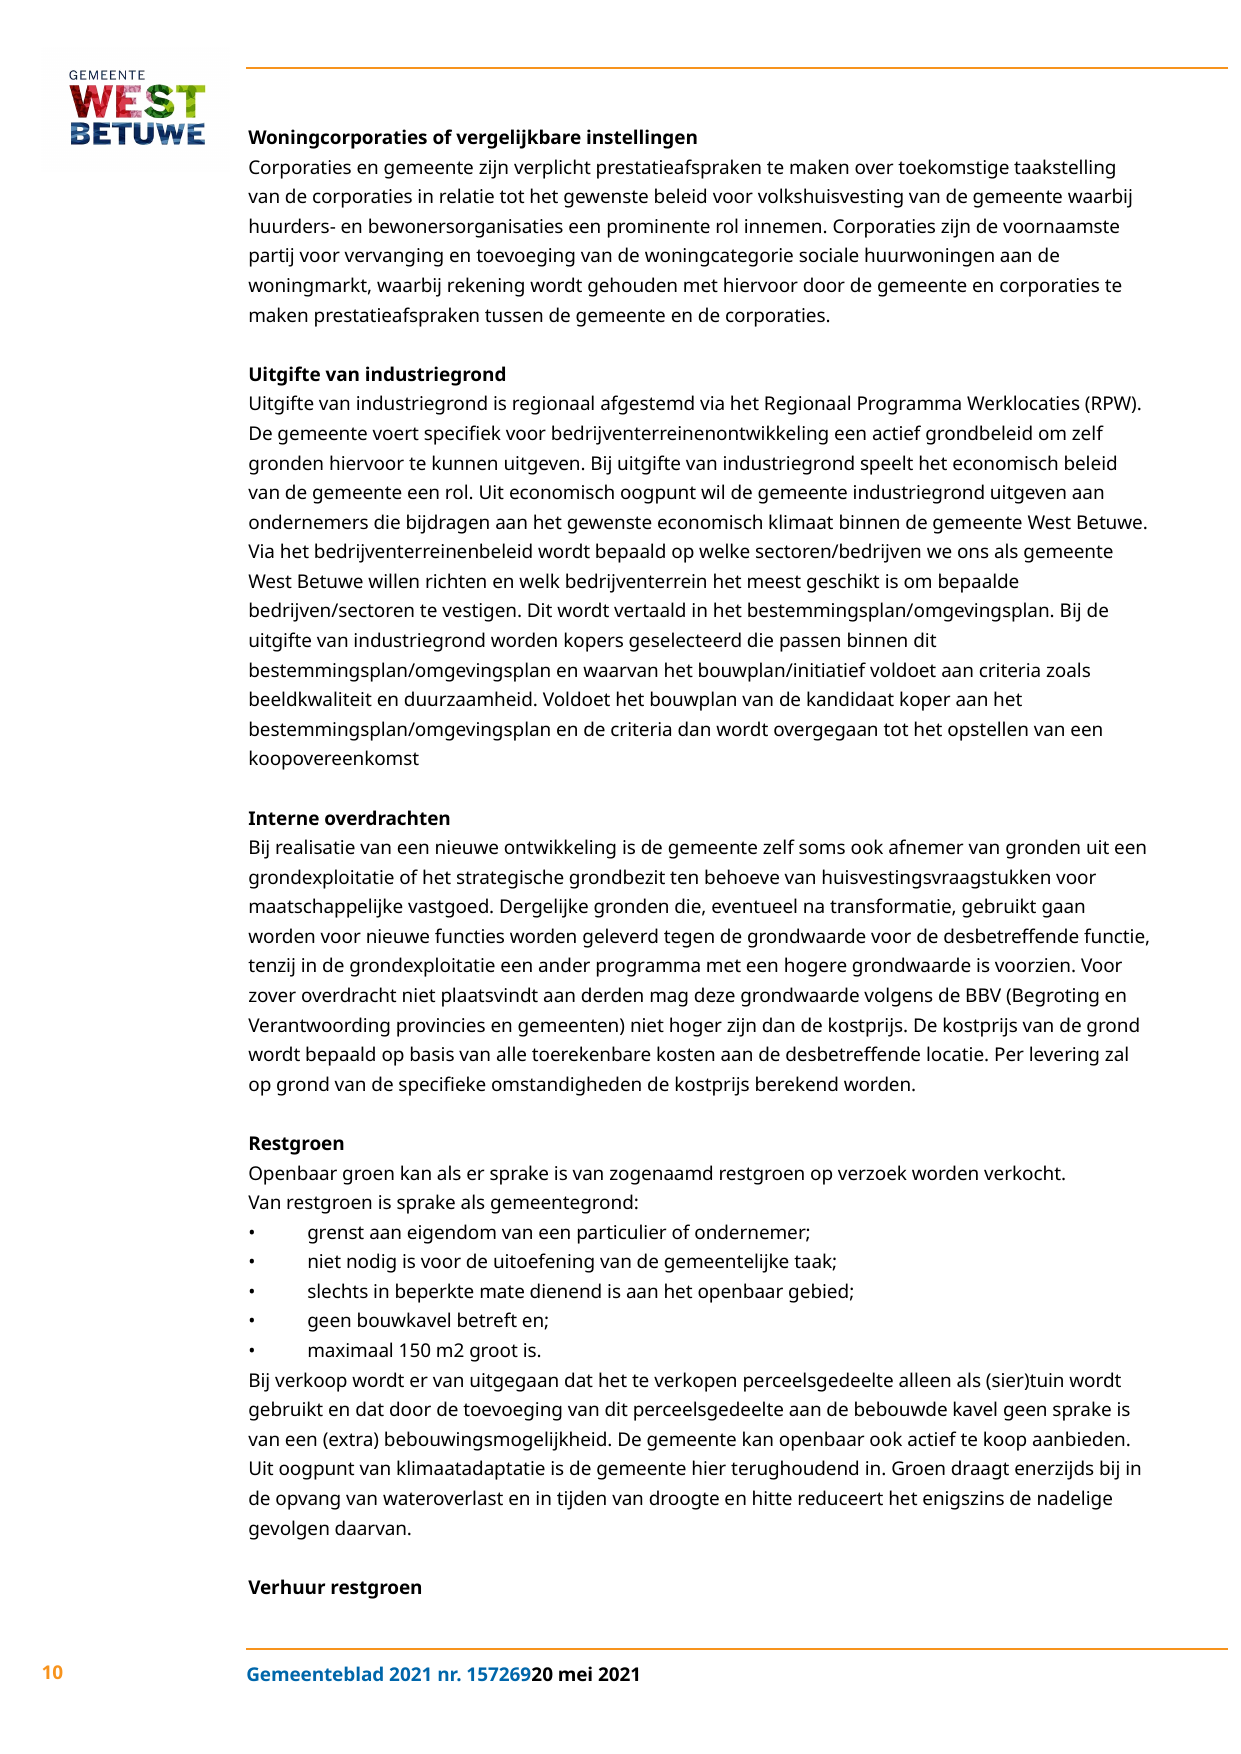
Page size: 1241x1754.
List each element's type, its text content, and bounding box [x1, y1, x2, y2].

text De gemeente voert specifiek voor bedrijventerreinenontwikkeling een actief grondbeleid om zelf gronden hiervoor te kunnen uitgeven. Bij uitgifte van industriegrond speelt het economisch beleid van de gemeente een rol. Uit economisch oogpunt wil de gemeente industriegrond uitgeven aan ondernemers die bijdragen aan het gewenste economisch klimaat binnen de gemeente West Betuwe. Via het bedrijventerreinenbeleid wordt bepaald op welke sectoren/bedrijven we ons als gemeente West Betuwe willen richten en welk bedrijventerrein het meest geschikt is om bepaalde bedrijven/sectoren te vestigen. Dit wordt vertaald in het bestemmingsplan/omgevingsplan. Bij de uitgifte van industriegrond worden kopers geselecteerd die passen binnen dit bestemmingsplan/omgevingsplan en waarvan het bouwplan/initiatief voldoet aan criteria zoals beeldkwaliteit en duurzaamheid. Voldoet het bouwplan van de kandidaat koper aan het bestemmingsplan/omgevingsplan en de criteria dan wordt overgegaan tot het opstellen van een koopovereenkomst [248, 420, 1152, 771]
text Corporaties en gemeente zijn verplicht prestatieafspraken te maken over toekomstige taakstelling van de corporaties in relatie tot het gewenste beleid voor volkshuisvesting van de gemeente waarbij huurders- en bewonersorganisaties een prominente rol innemen. Corporaties zijn de voornaamste partij voor vervanging en toevoeging van de woningcategorie sociale huurwoningen aan de woningmarkt, waarbij rekening wordt gehouden met hiervoor door de gemeente en corporaties te maken prestatieafspraken tussen de gemeente en de corporaties. [248, 154, 1152, 328]
list maximaal 150 m2 groot is. [248, 1337, 1152, 1363]
text Openbaar groen kan als er sprake is van zogenaamd restgroen op verzoek worden verkocht. [248, 1160, 1152, 1186]
text Bij verkoop wordt er van uitgegaan dat het te verkopen perceelsgedeelte alleen als (sier)tuin wordt gebruikt en dat door de toevoeging van dit perceelsgedeelte aan de bebouwde kavel geen sprake is van een (extra) bebouwingsmogelijkheid. De gemeente kan openbaar ook actief te koop aanbieden. Uit oogpunt van klimaatadaptatie is de gemeente hier terughoudend in. Groen draagt enerzijds bij in de opvang van wateroverlast en in tijden van droogte en hitte reduceert het enigszins de nadelige gevolgen daarvan. [248, 1367, 1152, 1541]
text Uitgifte van industriegrond [248, 361, 1152, 387]
picture [41, 47, 231, 172]
list grenst aan eigendom van een particulier of ondernemer; [248, 1219, 1152, 1245]
text Woningcorporaties of vergelijkbare instellingen [248, 124, 1152, 150]
text Interne overdrachten [248, 805, 1152, 831]
list slechts in beperkte mate dienend is aan het openbaar gebied; [248, 1278, 1152, 1304]
list niet nodig is voor de uitoefening van de gemeentelijke taak; [248, 1248, 1152, 1274]
text Bij realisatie van een nieuwe ontwikkeling is de gemeente zelf soms ook afnemer van gronden uit een grondexploitatie of het strategische grondbezit ten behoeve van huisvestingsvraagstukken voor maatschappelijke vastgoed. Dergelijke gronden die, eventueel na transformatie, gebruikt gaan worden voor nieuwe functies worden geleverd tegen de grondwaarde voor de desbetreffende functie, tenzij in de grondexploitatie een ander programma met een hogere grondwaarde is voorzien. Voor zover overdracht niet plaatsvindt aan derden mag deze grondwaarde volgens de BBV (Begroting en Verantwoording provincies en gemeenten) niet hoger zijn dan de kostprijs. De kostprijs van de grond wordt bepaald op basis van alle toerekenbare kosten aan de desbetreffende locatie. Per levering zal op grond van de specifieke omstandigheden de kostprijs berekend worden. [248, 834, 1152, 1097]
text Uitgifte van industriegrond is regionaal afgestemd via het Regionaal Programma Werklocaties (RPW). [248, 391, 1152, 416]
text Restgroen [248, 1130, 1152, 1156]
text Van restgroen is sprake als gemeentegrond: [248, 1189, 1152, 1215]
text Verhuur restgroen [248, 1574, 1152, 1600]
list geen bouwkavel betreft en; [248, 1308, 1152, 1333]
